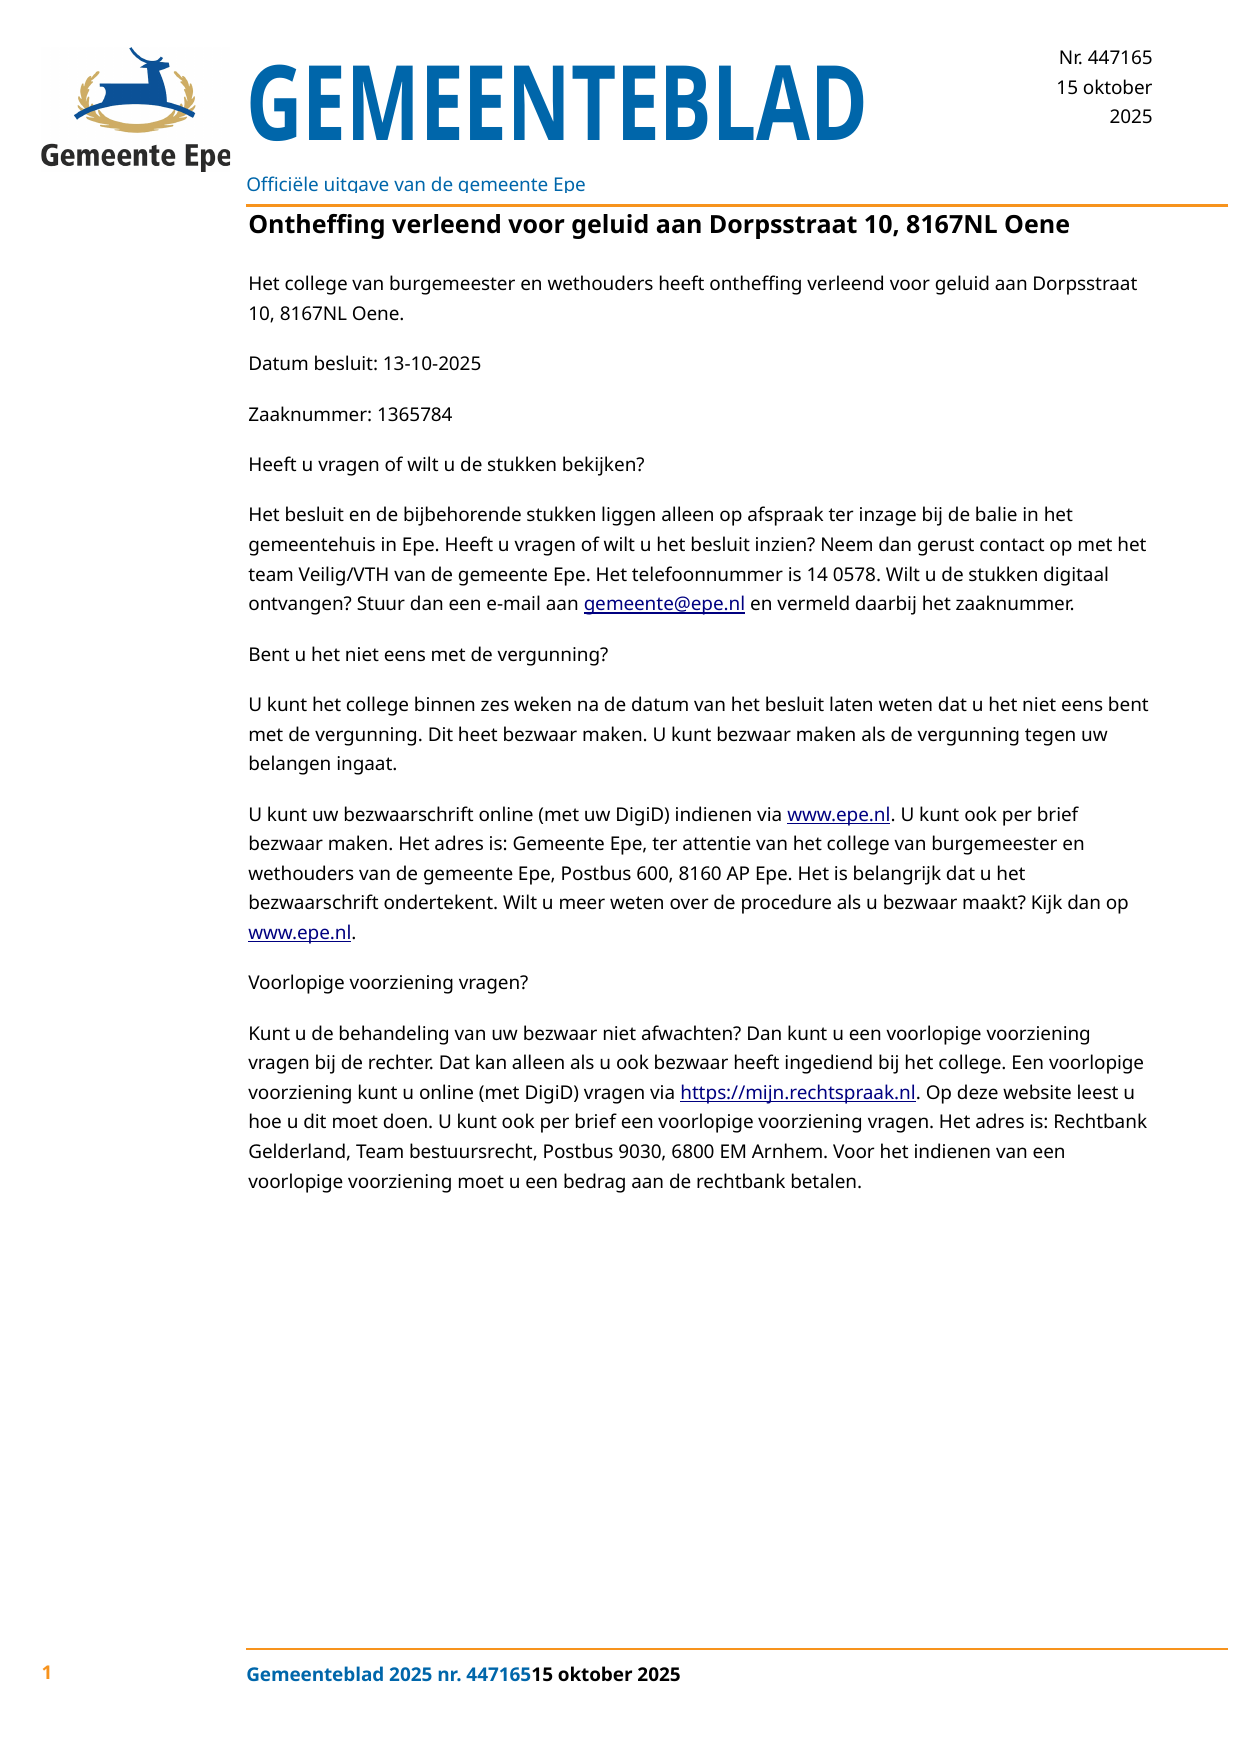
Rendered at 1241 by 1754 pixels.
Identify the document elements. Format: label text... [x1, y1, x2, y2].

text Datum besluit: 13-10-2025 [248, 350, 1152, 376]
text Het besluit en de bijbehorende stukken liggen alleen op afspraak ter inzage bij de balie in het gemeentehuis in Epe. Heeft u vragen of wilt u het besluit inzien? Neem dan gerust contact op met het team Veilig/VTH van de gemeente Epe. Het telefoonnummer is 14 0578. Wilt u de stukken digitaal ontvangen? Stuur dan een e-mail aan gemeente@epe.nl en vermeld daarbij het zaaknummer. [248, 502, 1152, 616]
text Kunt u de behandeling van uw bezwaar niet afwachten? Dan kunt u een voorlopige voorziening vragen bij de rechter. Dat kan alleen als u ook bezwaar heeft ingediend bij het college. Een voorlopige voorziening kunt u online (met DigiD) vragen via https://mijn.rechtspraak.nl. Op deze website leest u hoe u dit moet doen. U kunt ook per brief een voorlopige voorziening vragen. Het adres is: Rechtbank Gelderland, Team bestuursrecht, Postbus 9030, 6800 EM Arnhem. Voor het indienen van een voorlopige voorziening moet u een bedrag aan de rechtbank betalen. [248, 1020, 1152, 1193]
text Het college van burgemeester en wethouders heeft ontheffing verleend voor geluid aan Dorpsstraat 10, 8167NL Oene. [248, 270, 1152, 326]
text Ontheffing verleend voor geluid aan Dorpsstraat 10, 8167NL Oene [248, 207, 1152, 241]
picture [41, 47, 231, 172]
text Voorlopige voorziening vragen? [248, 969, 1152, 995]
text Zaaknummer: 1365784 [248, 401, 1152, 426]
text U kunt het college binnen zes weken na de datum van het besluit laten weten dat u het niet eens bent met de vergunning. Dit heet bezwaar maken. U kunt bezwaar maken als de vergunning tegen uw belangen ingaat. [248, 691, 1152, 776]
text Heeft u vragen of wilt u de stukken bekijken? [248, 451, 1152, 477]
text U kunt uw bezwaarschrift online (met uw DigiD) indienen via www.epe.nl. U kunt ook per brief bezwaar maken. Het adres is: Gemeente Epe, ter attentie van het college van burgemeester en wethouders van de gemeente Epe, Postbus 600, 8160 AP Epe. Het is belangrijk dat u het bezwaarschrift ondertekent. Wilt u meer weten over de procedure als u bezwaar maakt? Kijk dan op www.epe.nl. [248, 801, 1152, 945]
text Bent u het niet eens met de vergunning? [248, 641, 1152, 666]
